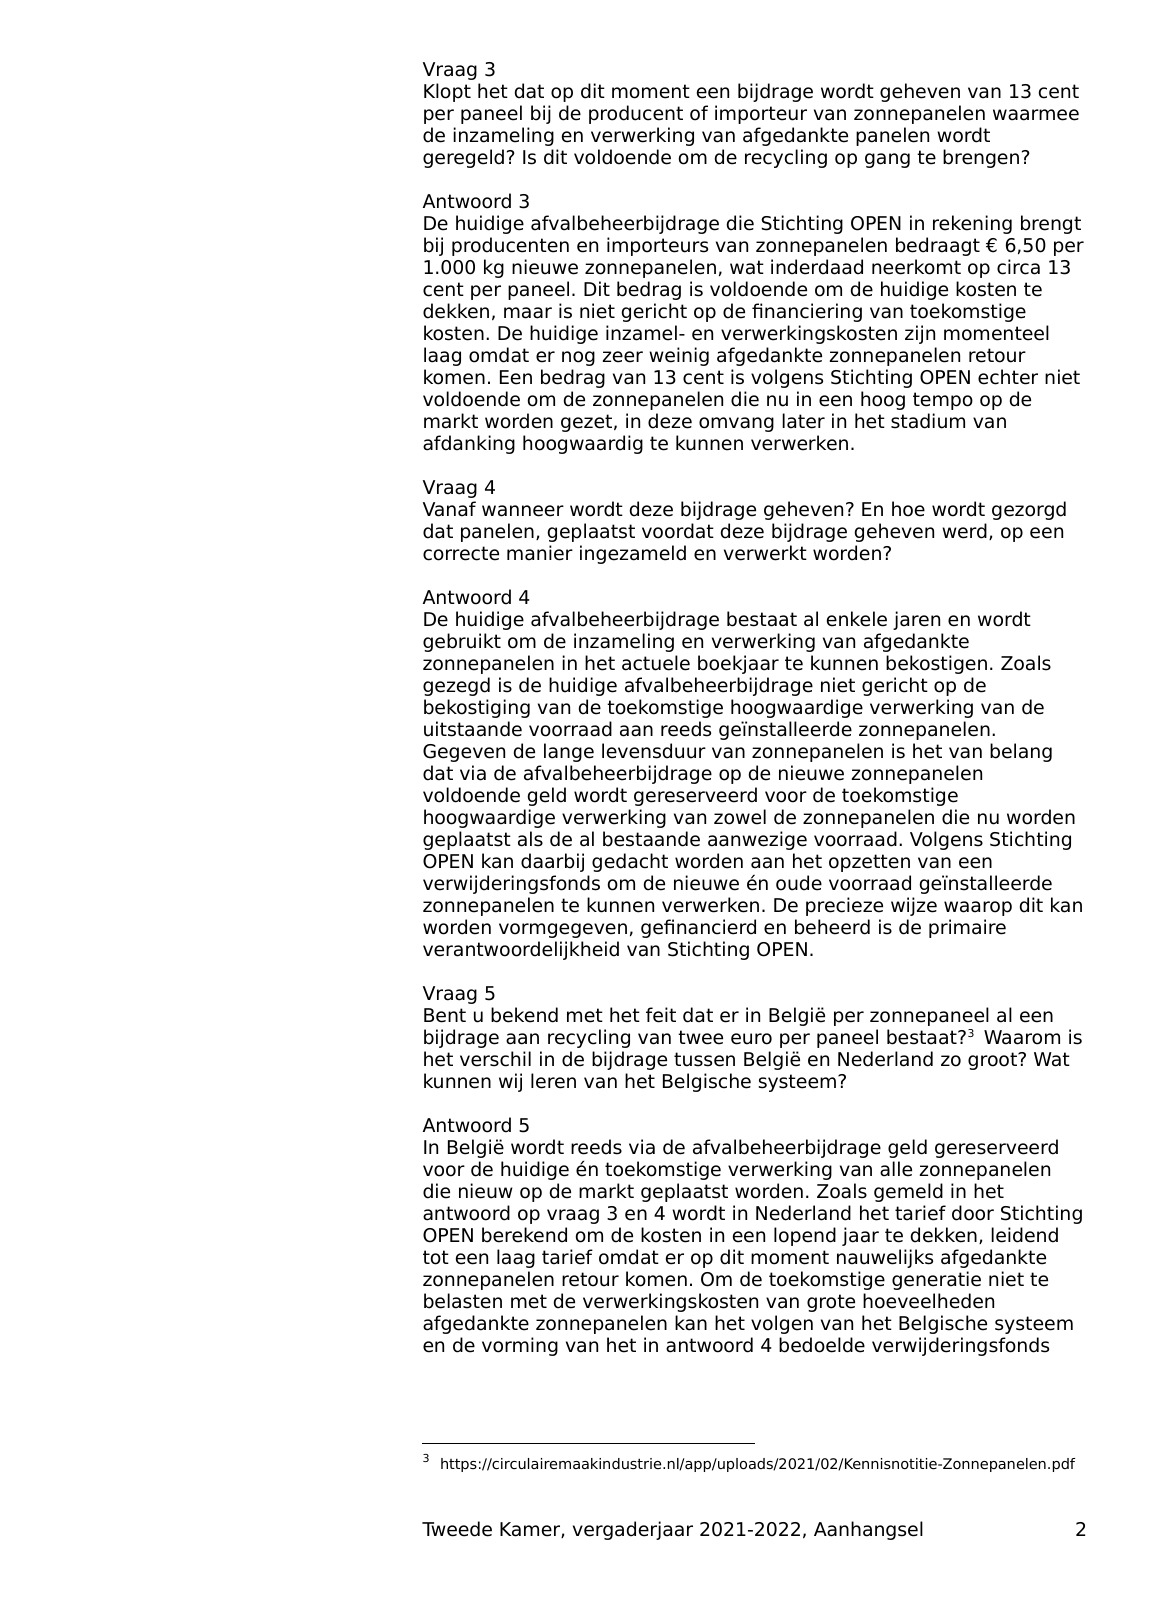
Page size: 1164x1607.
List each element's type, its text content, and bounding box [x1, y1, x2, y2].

text Vraag 4 [422, 477, 1087, 499]
text In België wordt reeds via de afvalbeheerbijdrage geld gereserveerd voor de huidige én toekomstige verwerking van alle zonnepanelen die nieuw op de markt geplaatst worden. Zoals gemeld in het antwoord op vraag 3 en 4 wordt in Nederland het tarief door Stichting OPEN berekend om de kosten in een lopend jaar te dekken, leidend tot een laag tarief omdat er op dit moment nauwelijks afgedankte zonnepanelen retour komen. Om de toekomstige generatie niet te belasten met de verwerkingskosten van grote hoeveelheden afgedankte zonnepanelen kan het volgen van het Belgische systeem en de vorming van het in antwoord 4 bedoelde verwijderingsfonds [422, 1137, 1087, 1357]
text https://circulairemaakindustrie.nl/app/uploads/2021/02/Kennisnotitie-Zonnepanelen.pdf [422, 1452, 1087, 1474]
text Antwoord 3 [422, 191, 1087, 213]
text Vanaf wanneer wordt deze bijdrage geheven? En hoe wordt gezorgd dat panelen, geplaatst voordat deze bijdrage geheven werd, op een correcte manier ingezameld en verwerkt worden? [422, 499, 1087, 565]
text Antwoord 4 [422, 587, 1087, 609]
text Antwoord 5 [422, 1115, 1087, 1137]
text Bent u bekend met het feit dat er in België per zonnepaneel al een bijdrage aan recycling van twee euro per paneel bestaat? Waarom is het verschil in de bijdrage tussen België en Nederland zo groot? Wat kunnen wij leren van het Belgische systeem? [422, 1005, 1087, 1093]
text De huidige afvalbeheerbijdrage die Stichting OPEN in rekening brengt bij producenten en importeurs van zonnepanelen bedraagt € 6,50 per 1.000 kg nieuwe zonnepanelen, wat inderdaad neerkomt op circa 13 cent per paneel. Dit bedrag is voldoende om de huidige kosten te dekken, maar is niet gericht op de financiering van toekomstige kosten. De huidige inzamel- en verwerkingskosten zijn momenteel laag omdat er nog zeer weinig afgedankte zonnepanelen retour komen. Een bedrag van 13 cent is volgens Stichting OPEN echter niet voldoende om de zonnepanelen die nu in een hoog tempo op de markt worden gezet, in deze omvang later in het stadium van afdanking hoogwaardig te kunnen verwerken. [422, 213, 1087, 455]
text Klopt het dat op dit moment een bijdrage wordt geheven van 13 cent per paneel bij de producent of importeur van zonnepanelen waarmee de inzameling en verwerking van afgedankte panelen wordt geregeld? Is dit voldoende om de recycling op gang te brengen? [422, 81, 1087, 169]
text De huidige afvalbeheerbijdrage bestaat al enkele jaren en wordt gebruikt om de inzameling en verwerking van afgedankte zonnepanelen in het actuele boekjaar te kunnen bekostigen. Zoals gezegd is de huidige afvalbeheerbijdrage niet gericht op de bekostiging van de toekomstige hoogwaardige verwerking van de uitstaande voorraad aan reeds geïnstalleerde zonnepanelen. Gegeven de lange levensduur van zonnepanelen is het van belang dat via de afvalbeheerbijdrage op de nieuwe zonnepanelen voldoende geld wordt gereserveerd voor de toekomstige hoogwaardige verwerking van zowel de zonnepanelen die nu worden geplaatst als de al bestaande aanwezige voorraad. Volgens Stichting OPEN kan daarbij gedacht worden aan het opzetten van een verwijderingsfonds om de nieuwe én oude voorraad geïnstalleerde zonnepanelen te kunnen verwerken. De precieze wijze waarop dit kan worden vormgegeven, gefinancierd en beheerd is de primaire verantwoordelijkheid van Stichting OPEN. [422, 609, 1087, 961]
text Vraag 3 [422, 59, 1087, 81]
text Vraag 5 [422, 983, 1087, 1005]
